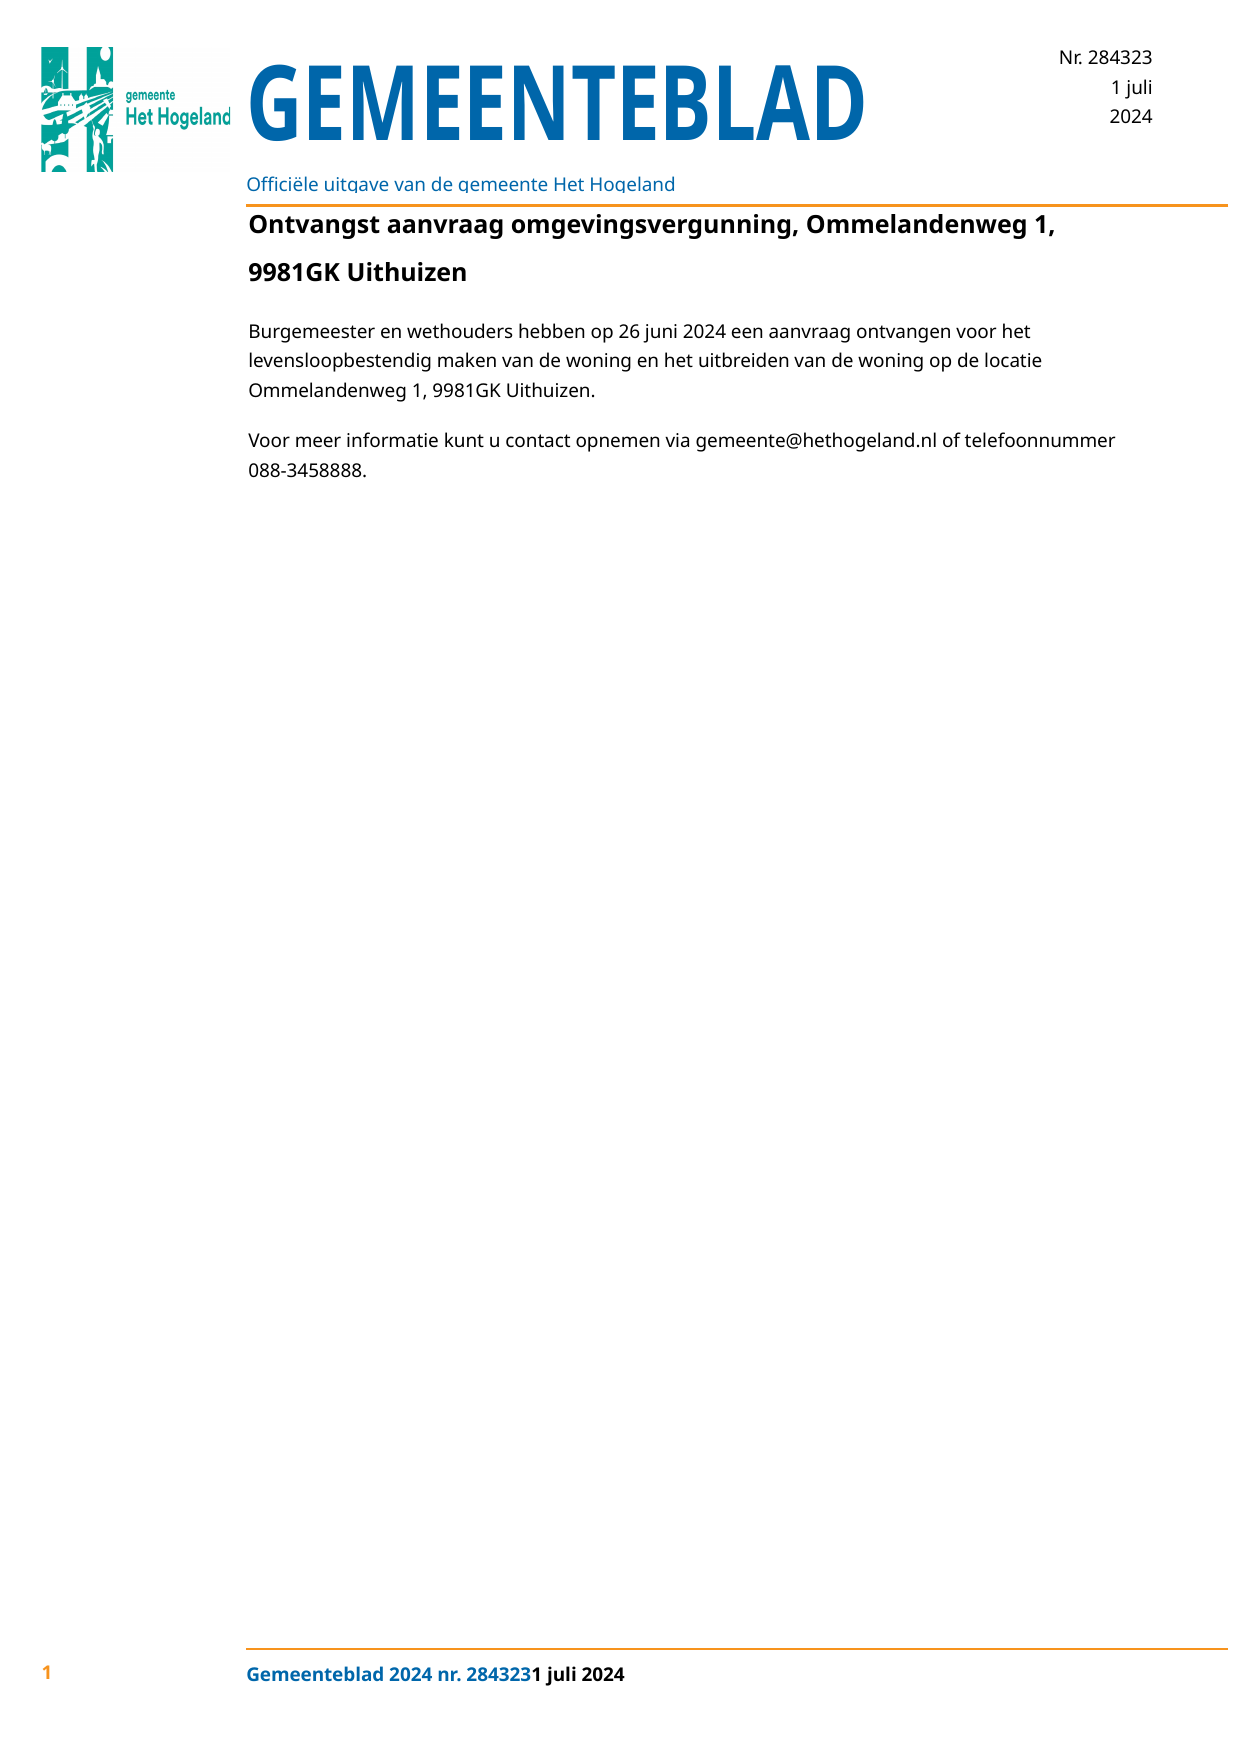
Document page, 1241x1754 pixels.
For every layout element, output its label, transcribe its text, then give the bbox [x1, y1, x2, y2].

text Voor meer informatie kunt u contact opnemen via gemeente@hethogeland.nl of telefoonnummer 088-3458888. [248, 427, 1152, 483]
text Ontvangst aanvraag omgevingsvergunning, Ommelandenweg 1, 9981GK Uithuizen [248, 207, 1152, 288]
picture [41, 47, 231, 172]
text Burgemeester en wethouders hebben op 26 juni 2024 een aanvraag ontvangen voor het levensloopbestendig maken van de woning en het uitbreiden van de woning op de locatie Ommelandenweg 1, 9981GK Uithuizen. [248, 318, 1152, 403]
